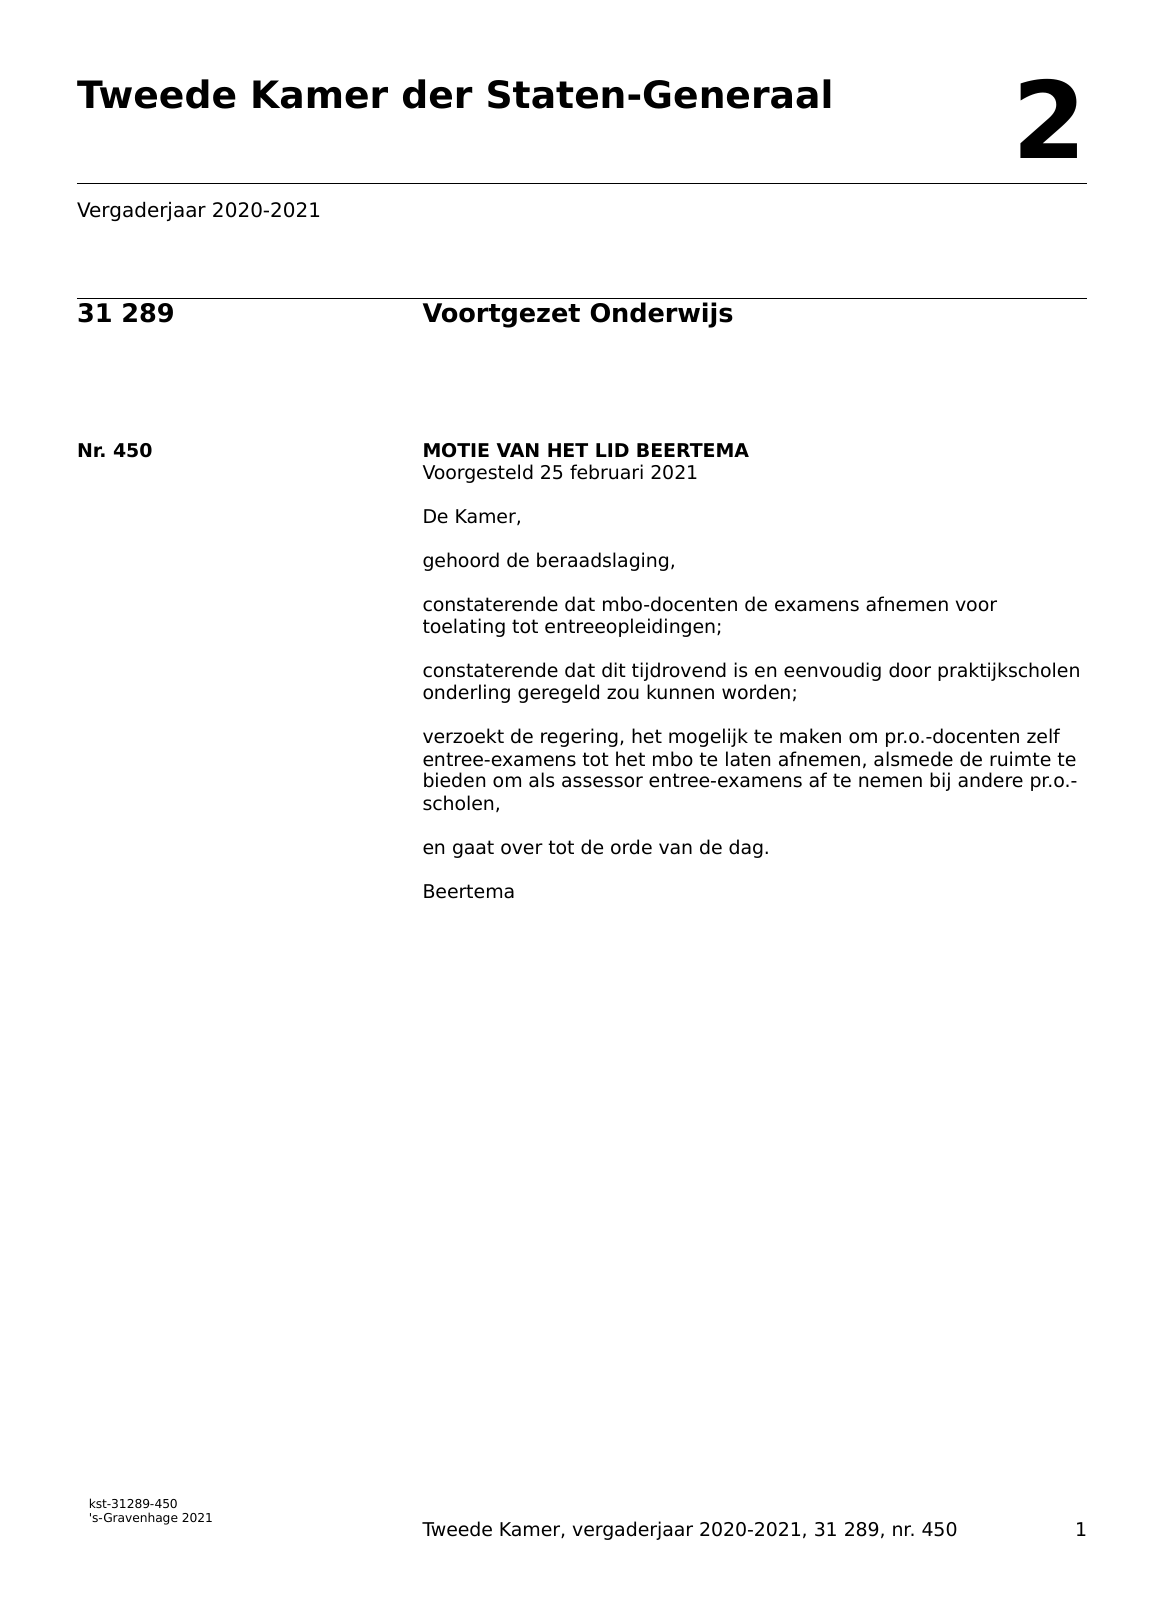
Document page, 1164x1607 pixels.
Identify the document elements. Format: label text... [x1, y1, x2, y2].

subtitle 31 289 Voortgezet Onderwijs [77, 299, 1087, 329]
table_cell Vergaderjaar 2020-2021 [77, 184, 1087, 298]
text constaterende dat dit tijdrovend is en eenvoudig door praktijkscholen onderling geregeld zou kunnen worden; [422, 660, 1087, 704]
text en gaat over tot de orde van de dag. [422, 837, 1087, 858]
text 's-Gravenhage 2021 [88, 1511, 323, 1525]
text kst-31289-450 [88, 1497, 323, 1511]
text constaterende dat mbo-docenten de examens afnemen voor toelating tot entreeopleidingen; [422, 594, 1087, 638]
table_header 2 [886, 59, 1087, 183]
text De Kamer, [422, 506, 1087, 528]
table_header Tweede Kamer der Staten-Generaal [77, 59, 886, 183]
text Voorgesteld 25 februari 2021 [422, 462, 1087, 484]
text Beertema [422, 881, 1087, 903]
subtitle Nr. 450 MOTIE VAN HET LID BEERTEMA [77, 440, 1087, 462]
text gehoord de beraadslaging, [422, 550, 1087, 572]
text verzoekt de regering, het mogelijk te maken om pr.o.-docenten zelf entree-examens tot het mbo te laten afnemen, alsmede de ruimte te bieden om als assessor entree-examens af te nemen bij andere pr.o.-scholen, [422, 726, 1087, 814]
